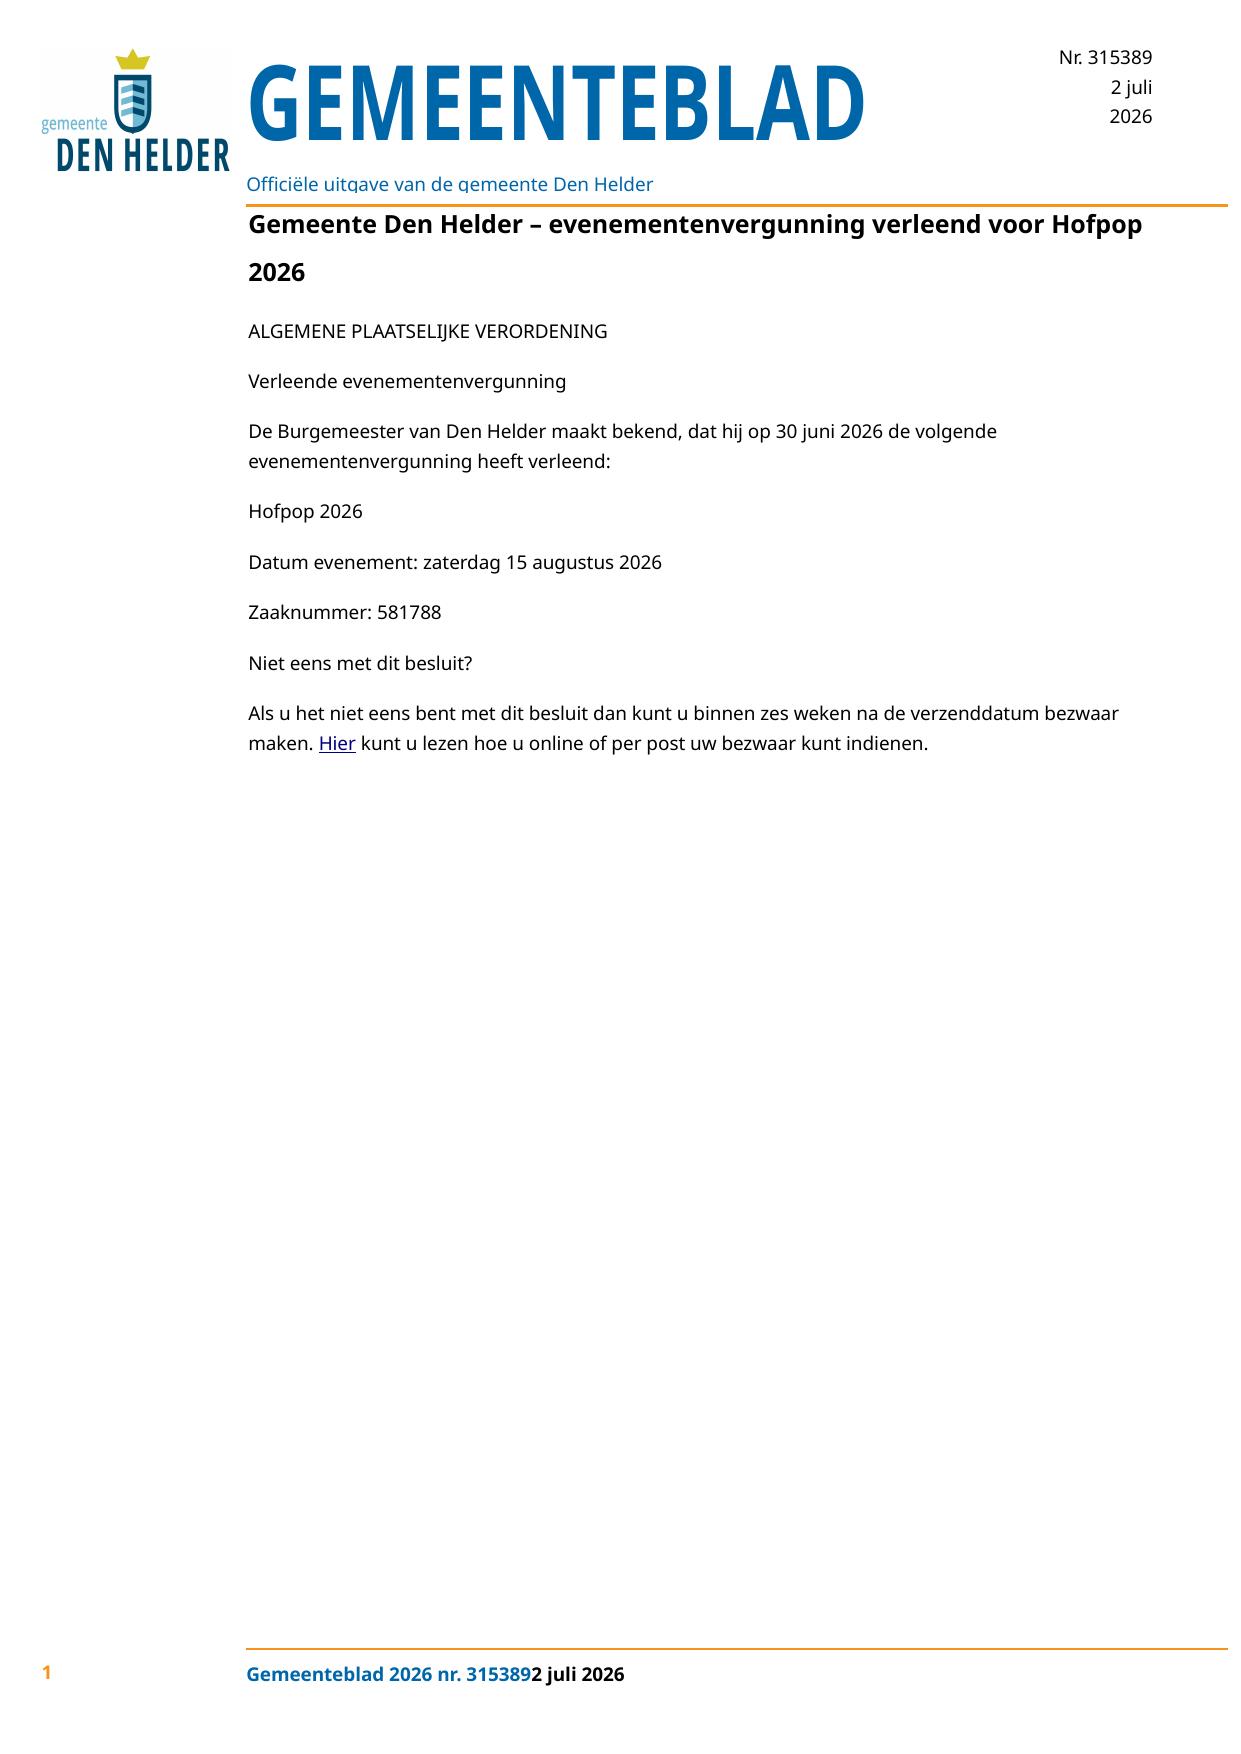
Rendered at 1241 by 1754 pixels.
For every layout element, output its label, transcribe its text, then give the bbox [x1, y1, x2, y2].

picture [130, 157, 135, 172]
picture [182, 144, 187, 165]
picture [41, 47, 231, 172]
text Zaaknummer: 581788 [248, 599, 1152, 625]
text De Burgemeester van Den Helder maakt bekend, dat hij op 30 juni 2026 de volgende evenementenvergunning heeft verleend: [248, 419, 1152, 474]
picture [100, 154, 106, 172]
text Hofpop 2026 [248, 499, 1152, 524]
picture [63, 144, 68, 165]
text Niet eens met dit besluit? [248, 650, 1152, 676]
text Als u het niet eens bent met dit besluit dan kunt u binnen zes weken na de verzenddatum bezwaar maken. Hier kunt u lezen hoe u online of per post uw bezwaar kunt indienen. [248, 700, 1152, 756]
text Datum evenement: zaterdag 15 augustus 2026 [248, 549, 1152, 575]
text Gemeente Den Helder – evenementenvergunning verleend voor Hofpop 2026 [248, 207, 1152, 288]
text Verleende evenementenvergunning [248, 368, 1152, 394]
picture [220, 160, 224, 172]
text ALGEMENE PLAATSELIJKE VERORDENING [248, 318, 1152, 344]
